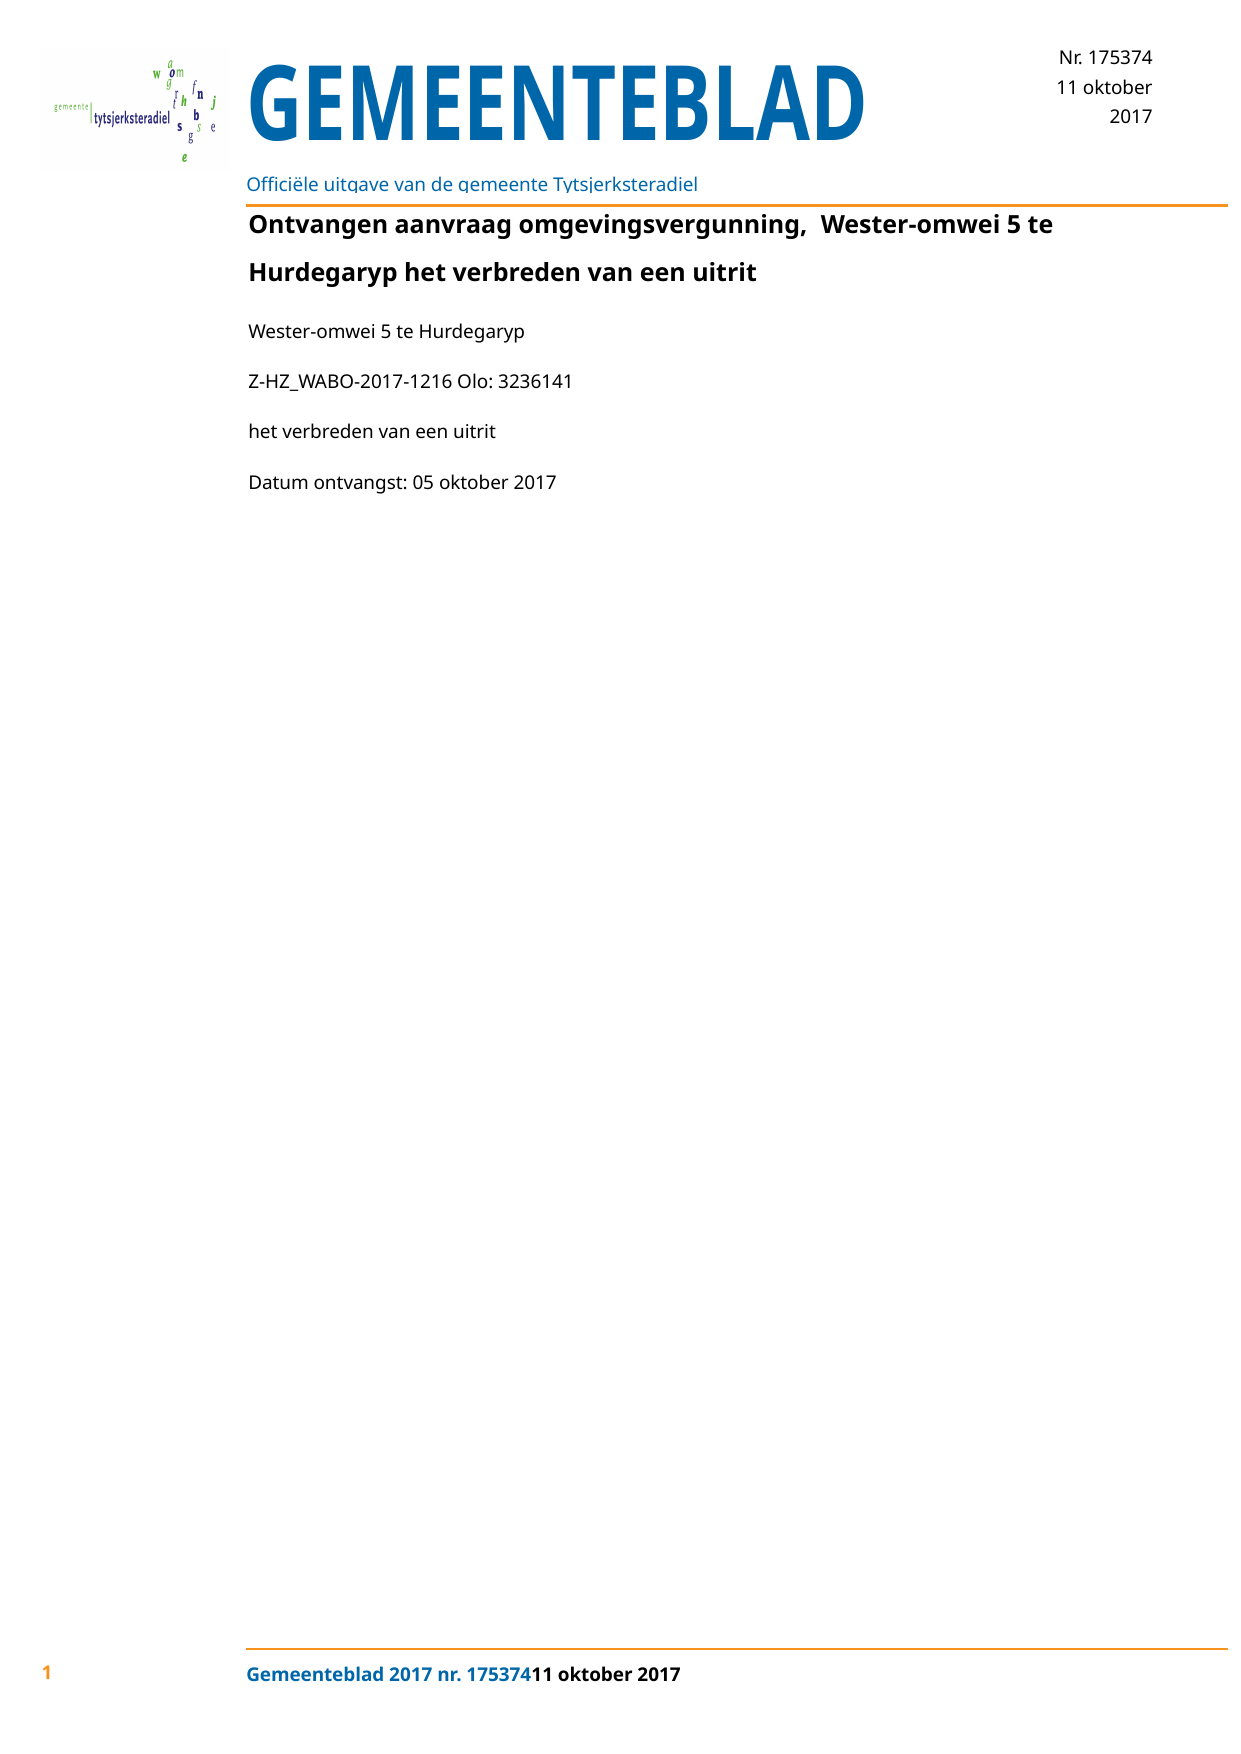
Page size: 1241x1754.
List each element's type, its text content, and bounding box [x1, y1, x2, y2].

text Z-HZ_WABO-2017-1216 Olo: 3236141 [248, 368, 1152, 394]
text Ontvangen aanvraag omgevingsvergunning, Wester-omwei 5 te Hurdegaryp het verbreden van een uitrit [248, 207, 1152, 288]
text Datum ontvangst: 05 oktober 2017 [248, 469, 1152, 495]
picture [41, 47, 231, 172]
text het verbreden van een uitrit [248, 419, 1152, 444]
text Wester-omwei 5 te Hurdegaryp [248, 318, 1152, 344]
